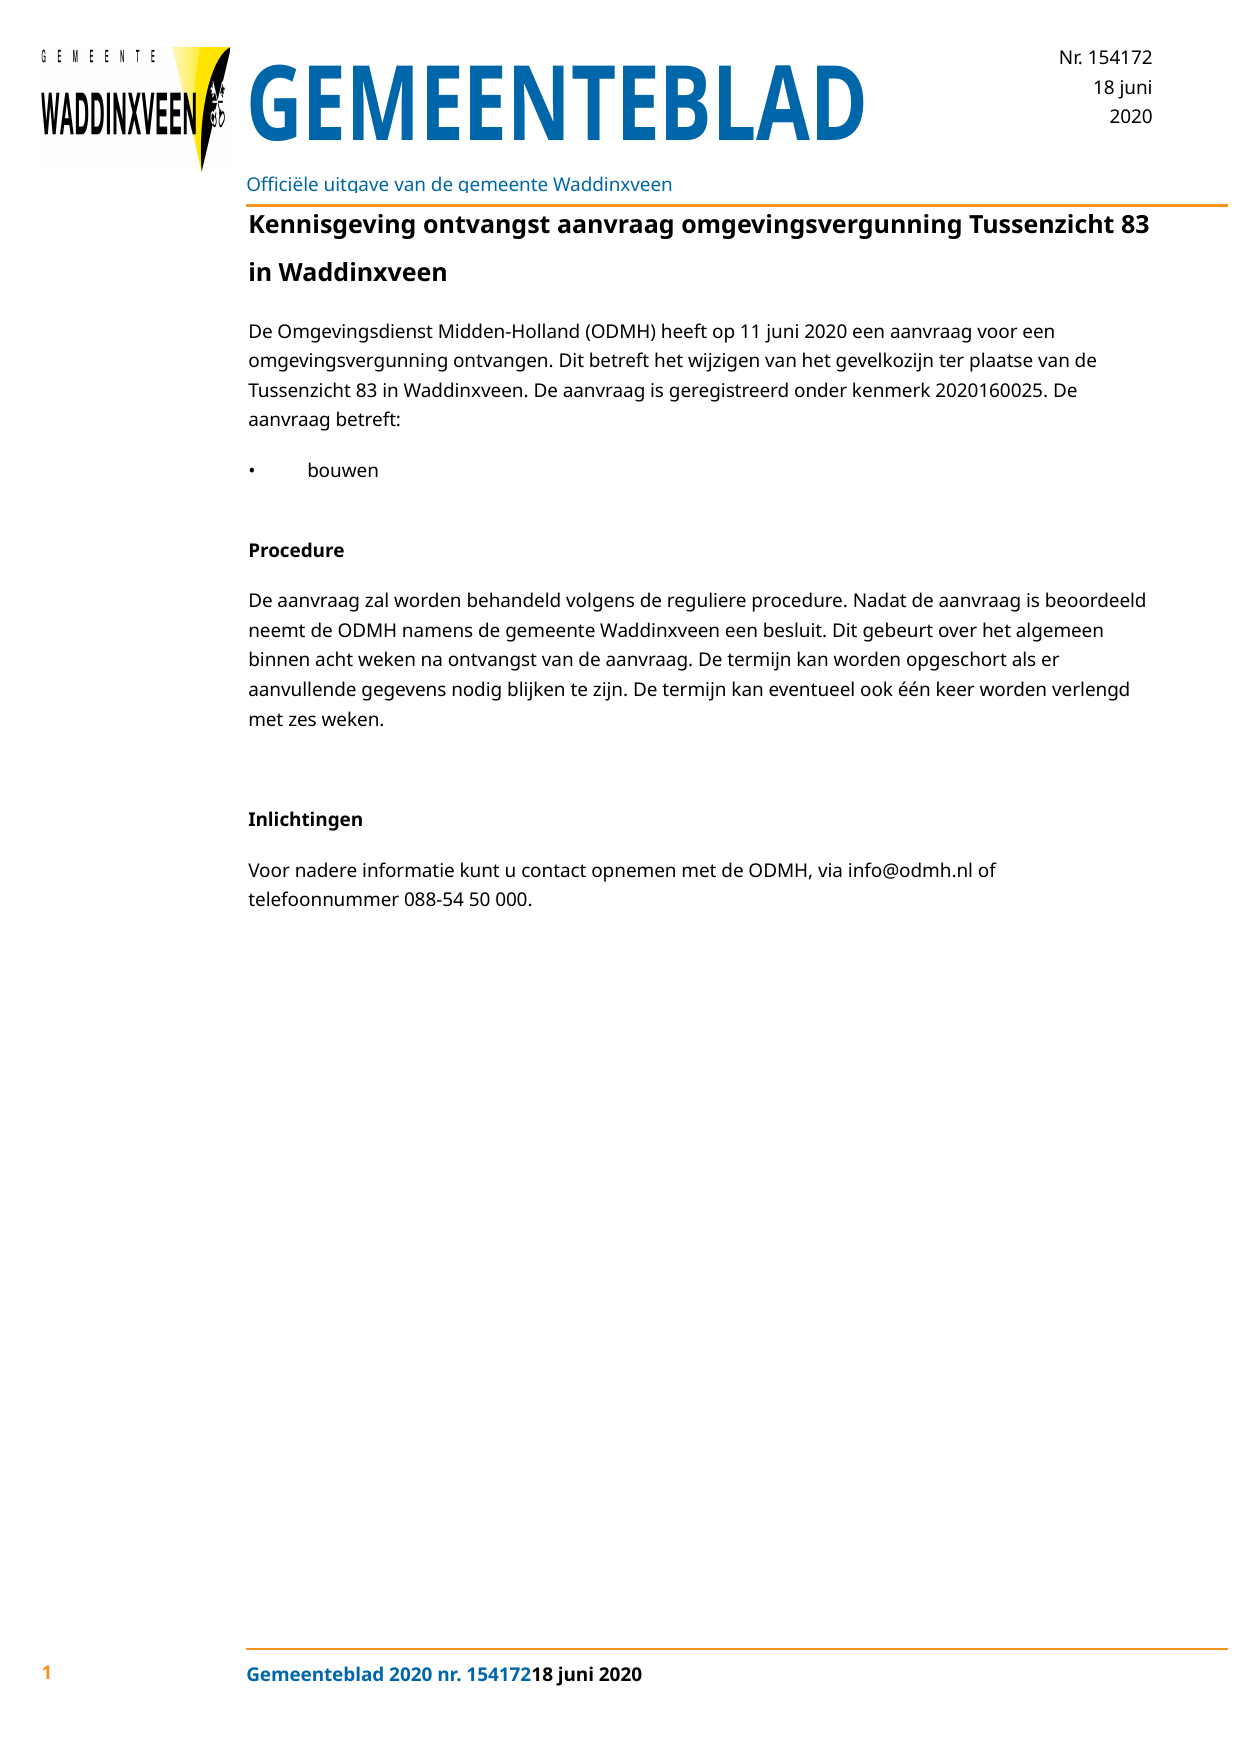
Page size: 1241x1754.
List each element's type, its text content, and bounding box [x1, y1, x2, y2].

text Voor nadere informatie kunt u contact opnemen met de ODMH, via info@odmh.nl of telefoonnummer 088-54 50 000. [248, 857, 1152, 912]
picture [41, 47, 231, 172]
text Kennisgeving ontvangst aanvraag omgevingsvergunning Tussenzicht 83 in Waddinxveen [248, 207, 1152, 288]
text Inlichtingen [248, 807, 1152, 832]
list bouwen [248, 457, 1152, 483]
text De aanvraag zal worden behandeld volgens de reguliere procedure. Nadat de aanvraag is beoordeeld neemt de ODMH namens de gemeente Waddinxveen een besluit. Dit gebeurt over het algemeen binnen acht weken na ontvangst van de aanvraag. De termijn kan worden opgeschort als er aanvullende gegevens nodig blijken te zijn. De termijn kan eventueel ook één keer worden verlengd met zes weken. [248, 587, 1152, 732]
text De Omgevingsdienst Midden-Holland (ODMH) heeft op 11 juni 2020 een aanvraag voor een omgevingsvergunning ontvangen. Dit betreft het wijzigen van het gevelkozijn ter plaatse van de Tussenzicht 83 in Waddinxveen. De aanvraag is geregistreerd onder kenmerk 2020160025. De aanvraag betreft: [248, 318, 1152, 432]
text Procedure [248, 537, 1152, 563]
